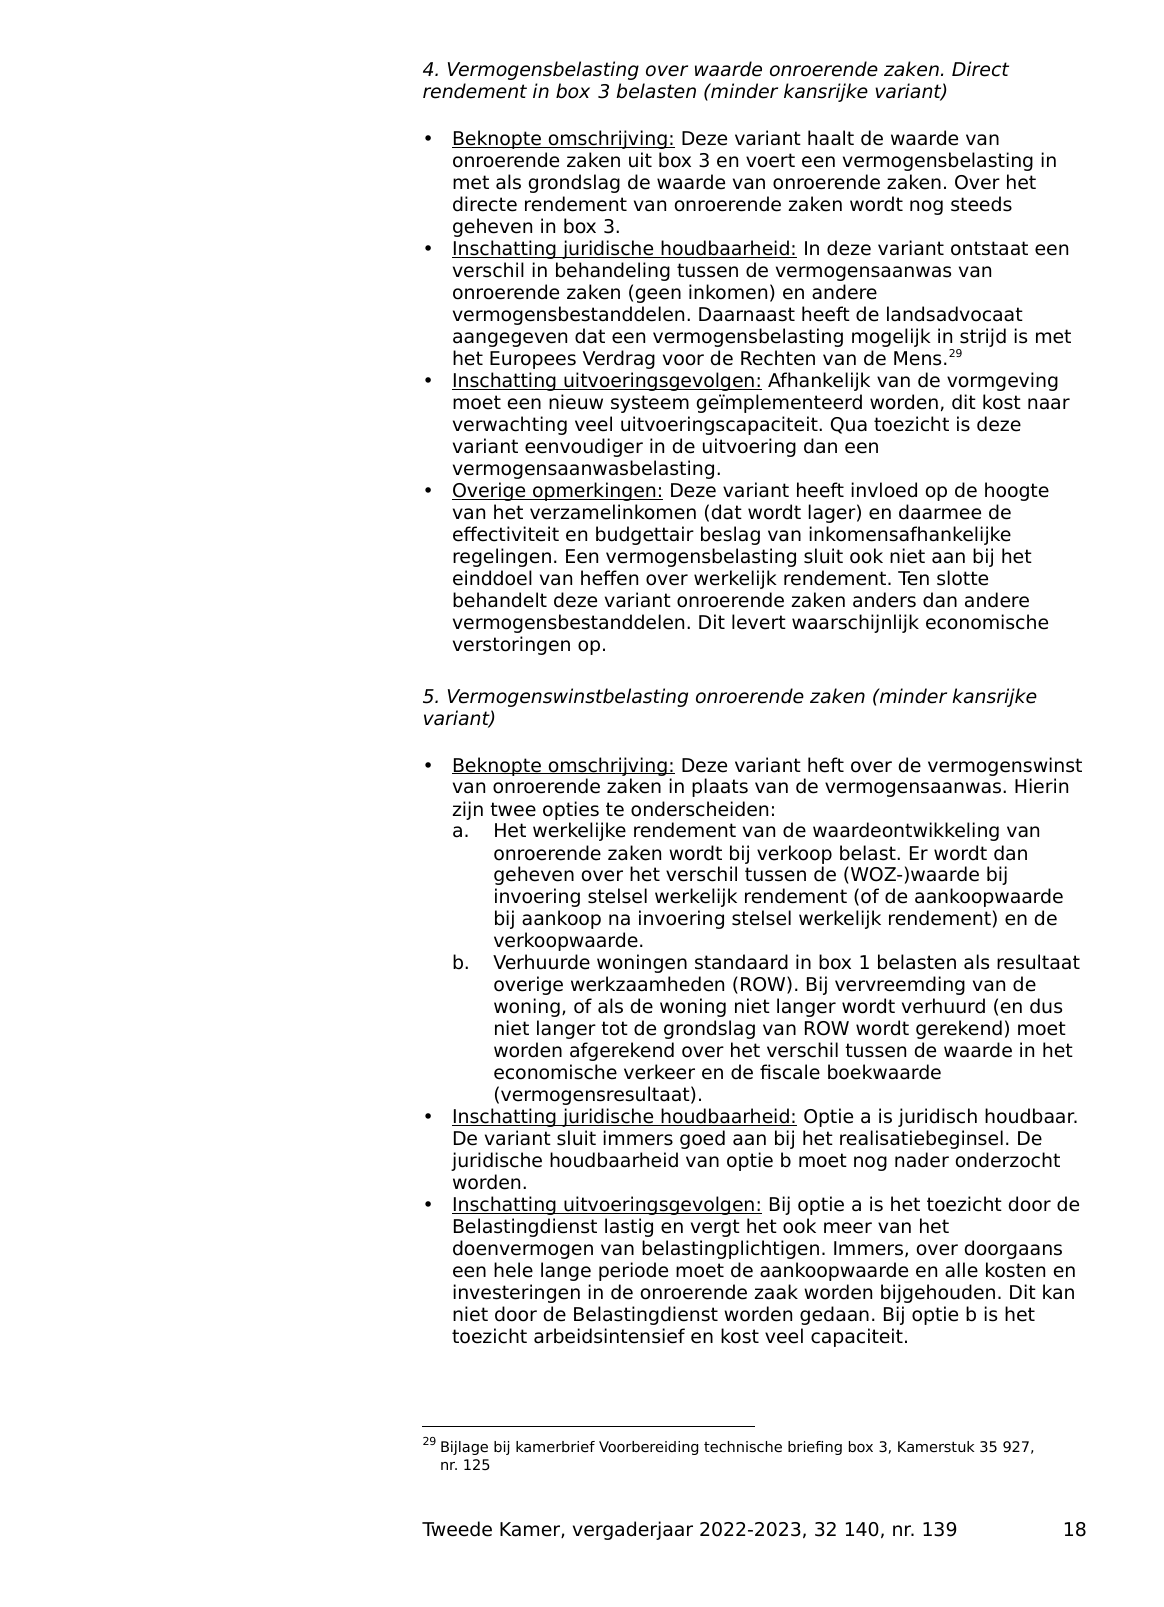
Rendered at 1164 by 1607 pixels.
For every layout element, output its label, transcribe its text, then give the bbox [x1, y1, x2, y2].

subtitle 4. Vermogensbelasting over waarde onroerende zaken. Direct rendement in box 3 belasten (minder kansrijke variant) [422, 59, 1087, 103]
text • Beknopte omschrijving: Deze variant haalt de waarde van onroerende zaken uit box 3 en voert een vermogensbelasting in met als grondslag de waarde van onroerende zaken. Over het directe rendement van onroerende zaken wordt nog steeds geheven in box 3. [422, 128, 1087, 238]
text • Inschatting uitvoeringsgevolgen: Bij optie a is het toezicht door de Belastingdienst lastig en vergt het ook meer van het doenvermogen van belastingplichtigen. Immers, over doorgaans een hele lange periode moet de aankoopwaarde en alle kosten en investeringen in de onroerende zaak worden bijgehouden. Dit kan niet door de Belastingdienst worden gedaan. Bij optie b is het toezicht arbeidsintensief en kost veel capaciteit. [422, 1194, 1087, 1348]
text • Beknopte omschrijving: Deze variant heft over de vermogenswinst van onroerende zaken in plaats van de vermogensaanwas. Hierin zijn twee opties te onderscheiden: [422, 754, 1087, 820]
subtitle 5. Vermogenswinstbelasting onroerende zaken (minder kansrijke variant) [422, 686, 1087, 729]
text • Inschatting uitvoeringsgevolgen: Afhankelijk van de vormgeving moet een nieuw systeem geïmplementeerd worden, dit kost naar verwachting veel uitvoeringscapaciteit. Qua toezicht is deze variant eenvoudiger in de uitvoering dan een vermogensaanwasbelasting. [422, 370, 1087, 480]
text b. Verhuurde woningen standaard in box 1 belasten als resultaat overige werkzaamheden (ROW). Bij vervreemding van de woning, of als de woning niet langer wordt verhuurd (en dus niet langer tot de grondslag van ROW wordt gerekend) moet worden afgerekend over het verschil tussen de waarde in het economische verkeer en de fiscale boekwaarde (vermogensresultaat). [452, 952, 1087, 1106]
text a. Het werkelijke rendement van de waardeontwikkeling van onroerende zaken wordt bij verkoop belast. Er wordt dan geheven over het verschil tussen de (WOZ-)waarde bij invoering stelsel werkelijk rendement (of de aankoopwaarde bij aankoop na invoering stelsel werkelijk rendement) en de verkoopwaarde. [452, 820, 1087, 952]
text Bijlage bij kamerbrief Voorbereiding technische briefing box 3, Kamerstuk 35 927, nr. 125 [422, 1435, 1087, 1474]
text • Inschatting juridische houdbaarheid: In deze variant ontstaat een verschil in behandeling tussen de vermogensaanwas van onroerende zaken (geen inkomen) en andere vermogensbestanddelen. Daarnaast heeft de landsadvocaat aangegeven dat een vermogensbelasting mogelijk in strijd is met het Europees Verdrag voor de Rechten van de Mens. [422, 238, 1087, 370]
text • Overige opmerkingen: Deze variant heeft invloed op de hoogte van het verzamelinkomen (dat wordt lager) en daarmee de effectiviteit en budgettair beslag van inkomensafhankelijke regelingen. Een vermogensbelasting sluit ook niet aan bij het einddoel van heffen over werkelijk rendement. Ten slotte behandelt deze variant onroerende zaken anders dan andere vermogensbestanddelen. Dit levert waarschijnlijk economische verstoringen op. [422, 480, 1087, 656]
text • Inschatting juridische houdbaarheid: Optie a is juridisch houdbaar. De variant sluit immers goed aan bij het realisatiebeginsel. De juridische houdbaarheid van optie b moet nog nader onderzocht worden. [422, 1106, 1087, 1194]
